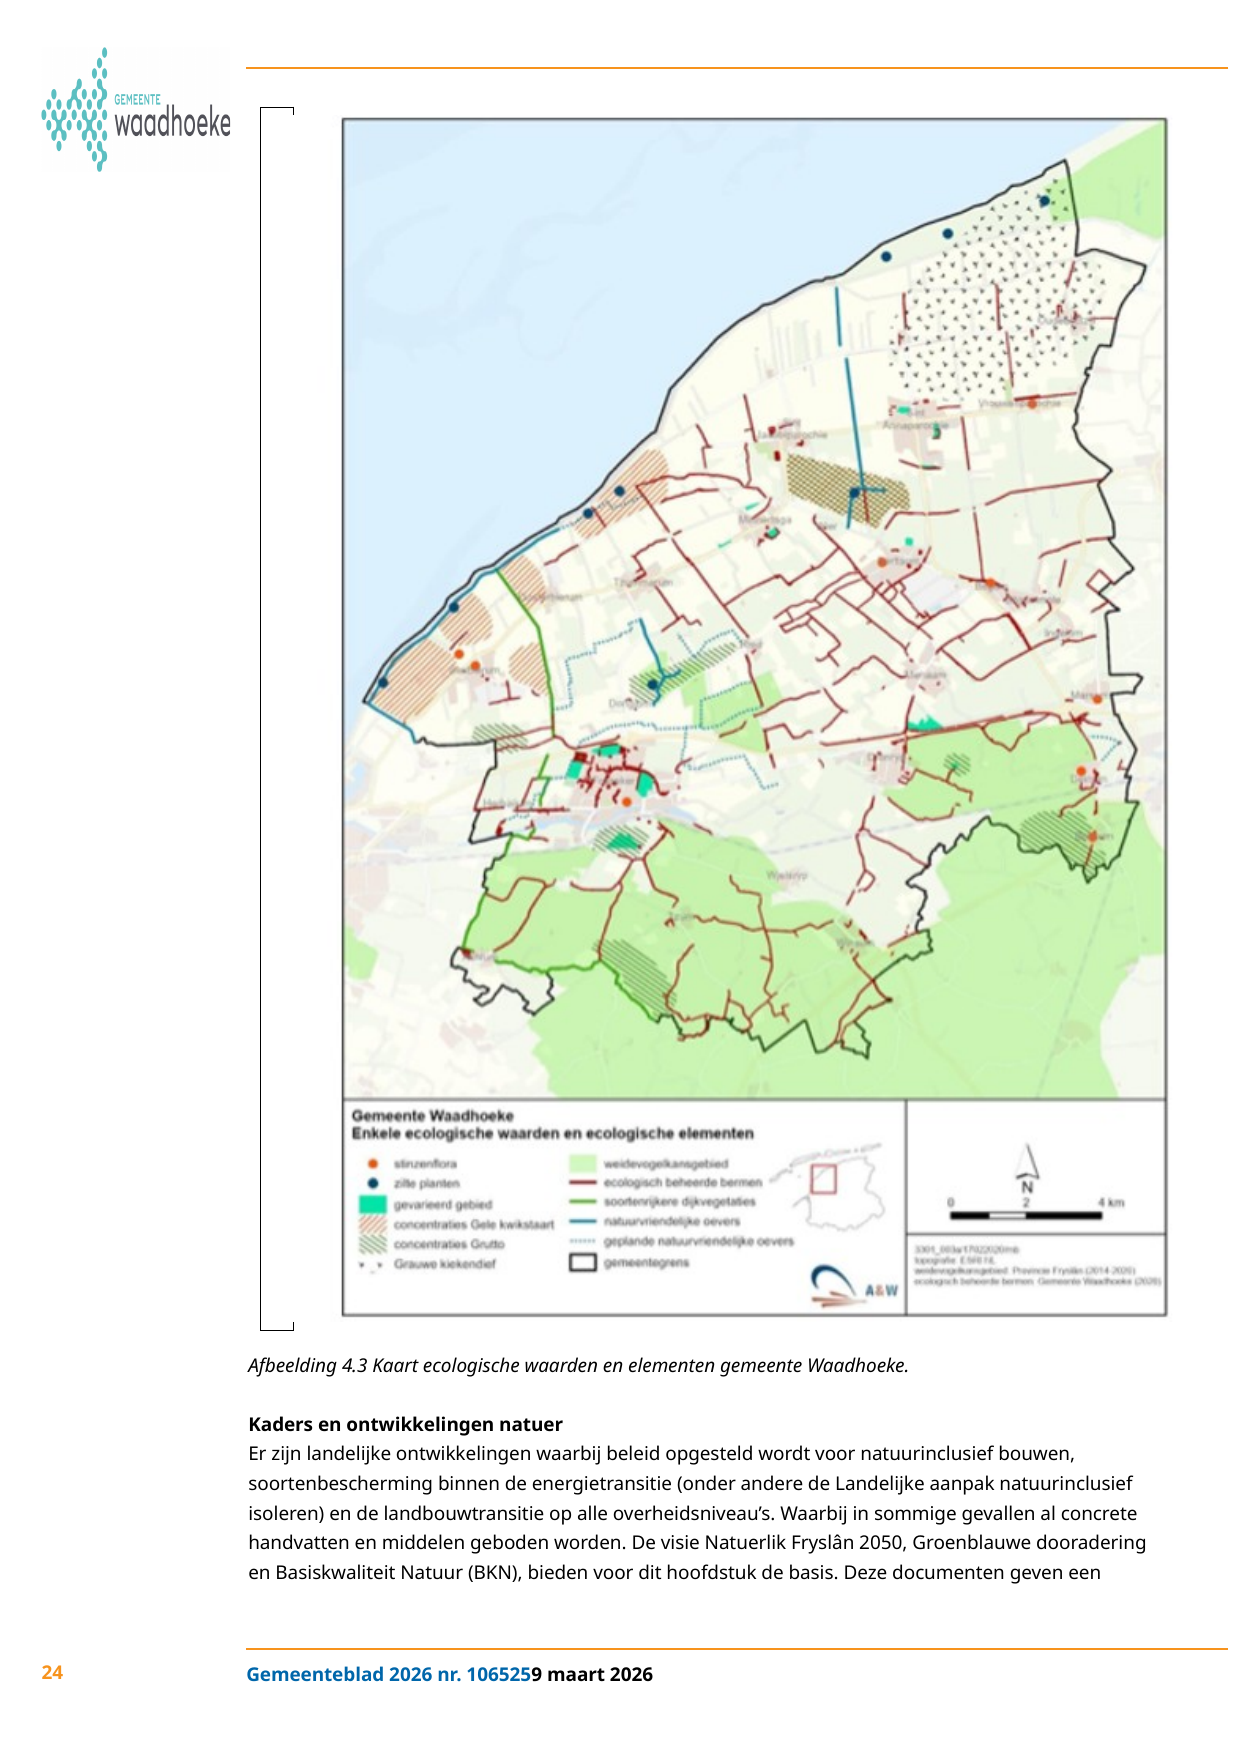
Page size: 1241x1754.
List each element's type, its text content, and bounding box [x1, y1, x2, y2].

text Kaders en ontwikkelingen natuer [248, 1411, 1152, 1437]
picture [41, 47, 231, 172]
picture [268, 115, 1173, 1322]
text Er zijn landelijke ontwikkelingen waarbij beleid opgesteld wordt voor natuurinclusief bouwen, soortenbescherming binnen de energietransitie (onder andere de Landelijke aanpak natuurinclusief isoleren) en de landbouwtransitie op alle overheidsniveau’s. Waarbij in sommige gevallen al concrete handvatten en middelen geboden worden. De visie Natuerlik Fryslân 2050, Groenblauwe dooradering en Basiskwaliteit Natuur (BKN), bieden voor dit hoofdstuk de basis. Deze documenten geven een [248, 1441, 1152, 1584]
text Afbeelding 4.3 Kaart ecologische waarden en elementen gemeente Waadhoeke. [248, 1352, 1152, 1377]
